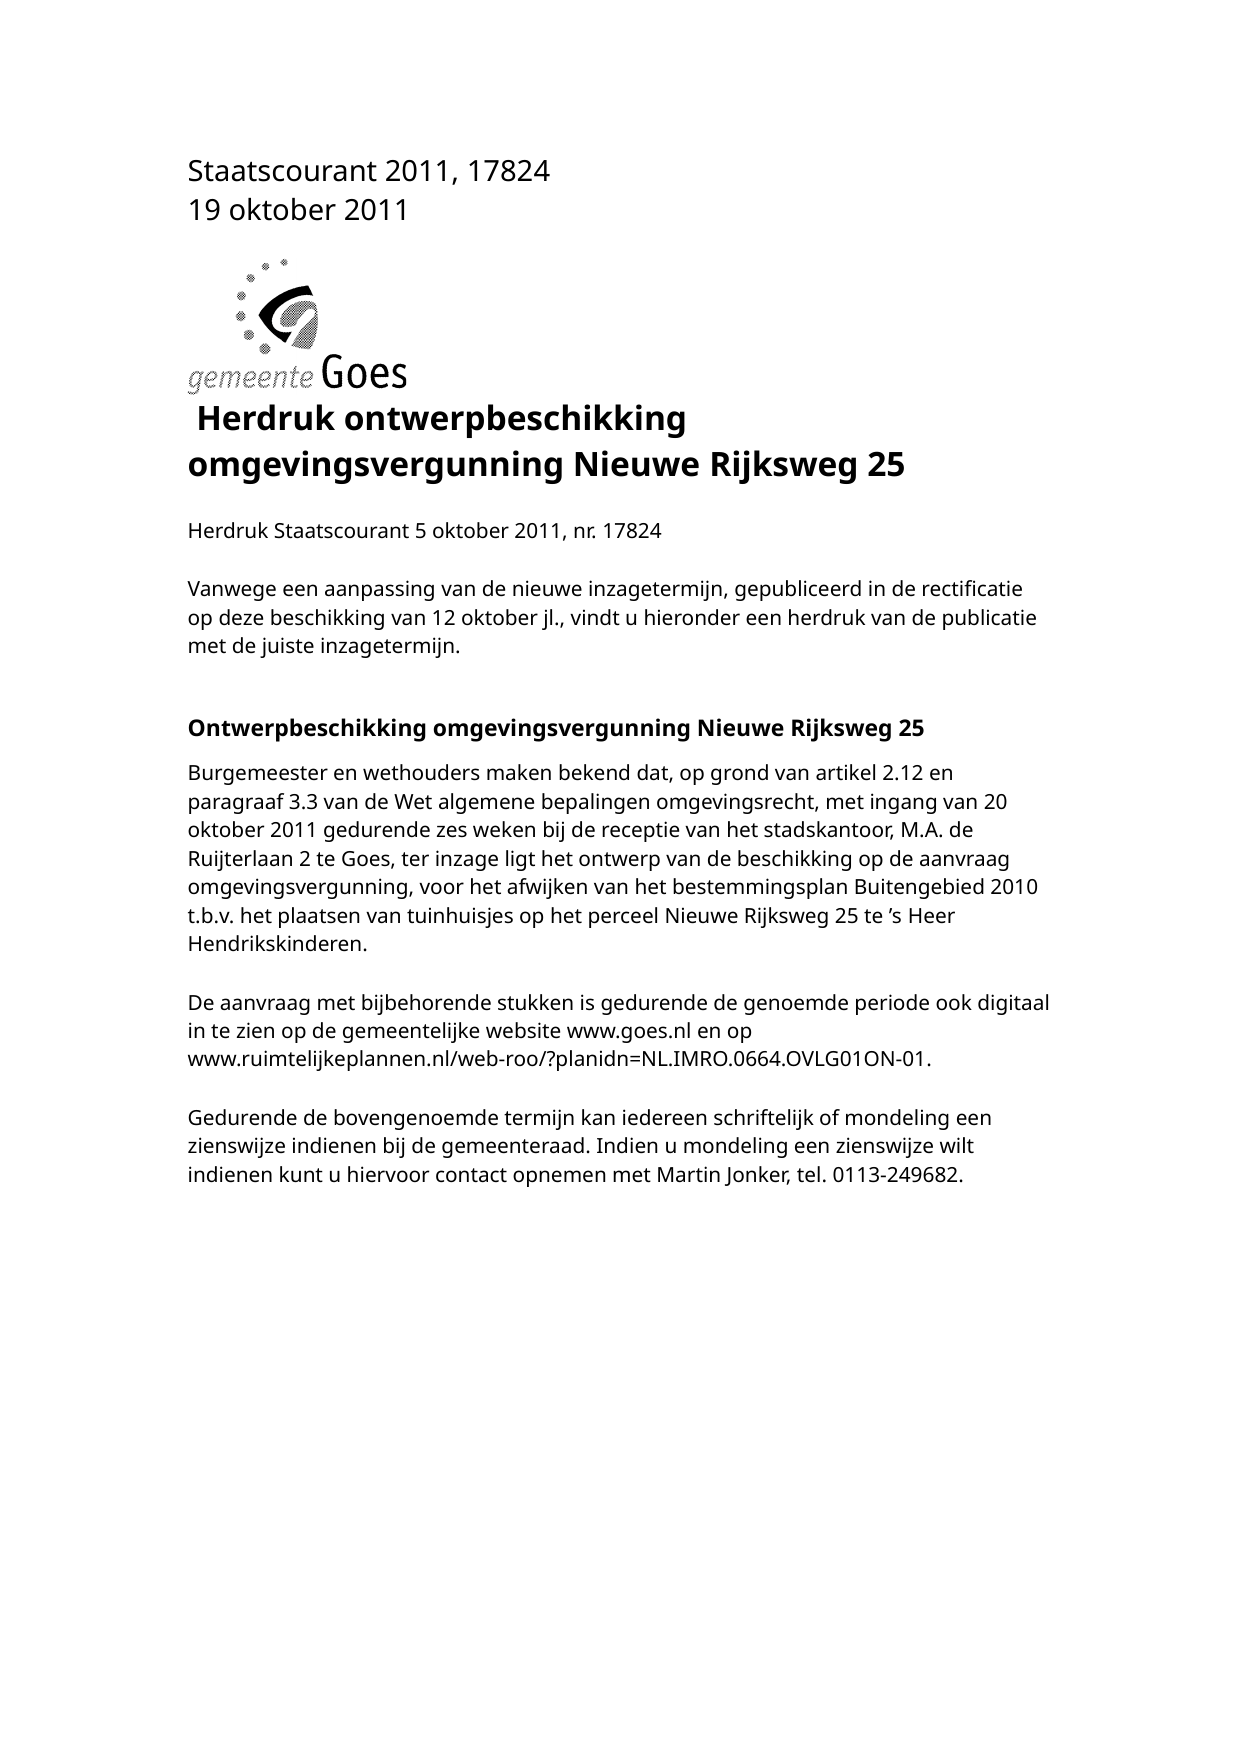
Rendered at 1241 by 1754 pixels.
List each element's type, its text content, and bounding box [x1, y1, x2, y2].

text Gedurende de bovengenoemde termijn kan iedereen schriftelijk of mondeling een zienswijze indienen bij de gemeenteraad. Indien u mondeling een zienswijze wilt indienen kunt u hiervoor contact opnemen met Martin Jonker, tel. 0113-249682. [187, 1103, 1053, 1188]
text 19 oktober 2011 [187, 190, 1053, 229]
text De aanvraag met bijbehorende stukken is gedurende de genoemde periode ook digitaal in te zien op de gemeentelijke website www.goes.nl en op www.ruimtelijkeplannen.nl/web-roo/?planidn=NL.IMRO.0664.OVLG01ON-01. [187, 988, 1053, 1073]
picture [187, 258, 407, 395]
text Herdruk Staatscourant 5 oktober 2011, nr. 17824 [187, 516, 1053, 544]
subtitle Ontwerpbeschikking omgevingsvergunning Nieuwe Rijksweg 25 [187, 712, 1053, 743]
text Burgemeester en wethouders maken bekend dat, op grond van artikel 2.12 en paragraaf 3.3 van de Wet algemene bepalingen omgevingsrecht, met ingang van 20 oktober 2011 gedurende zes weken bij de receptie van het stadskantoor, M.A. de Ruijterlaan 2 te Goes, ter inzage ligt het ontwerp van de beschikking op de aanvraag omgevingsvergunning, voor het afwijken van het bestemmingsplan Buitengebied 2010 t.b.v. het plaatsen van tuinhuisjes op het perceel Nieuwe Rijksweg 25 te ’s Heer Hendrikskinderen. [187, 758, 1053, 958]
subtitle Herdruk ontwerpbeschikking omgevingsvergunning Nieuwe Rijksweg 25 [187, 271, 1053, 486]
text Vanwege een aanpassing van de nieuwe inzagetermijn, gepubliceerd in de rectificatie op deze beschikking van 12 oktober jl., vindt u hieronder een herdruk van de publicatie met de juiste inzagetermijn. [187, 574, 1053, 660]
text Staatscourant 2011, 17824 [187, 150, 1053, 190]
